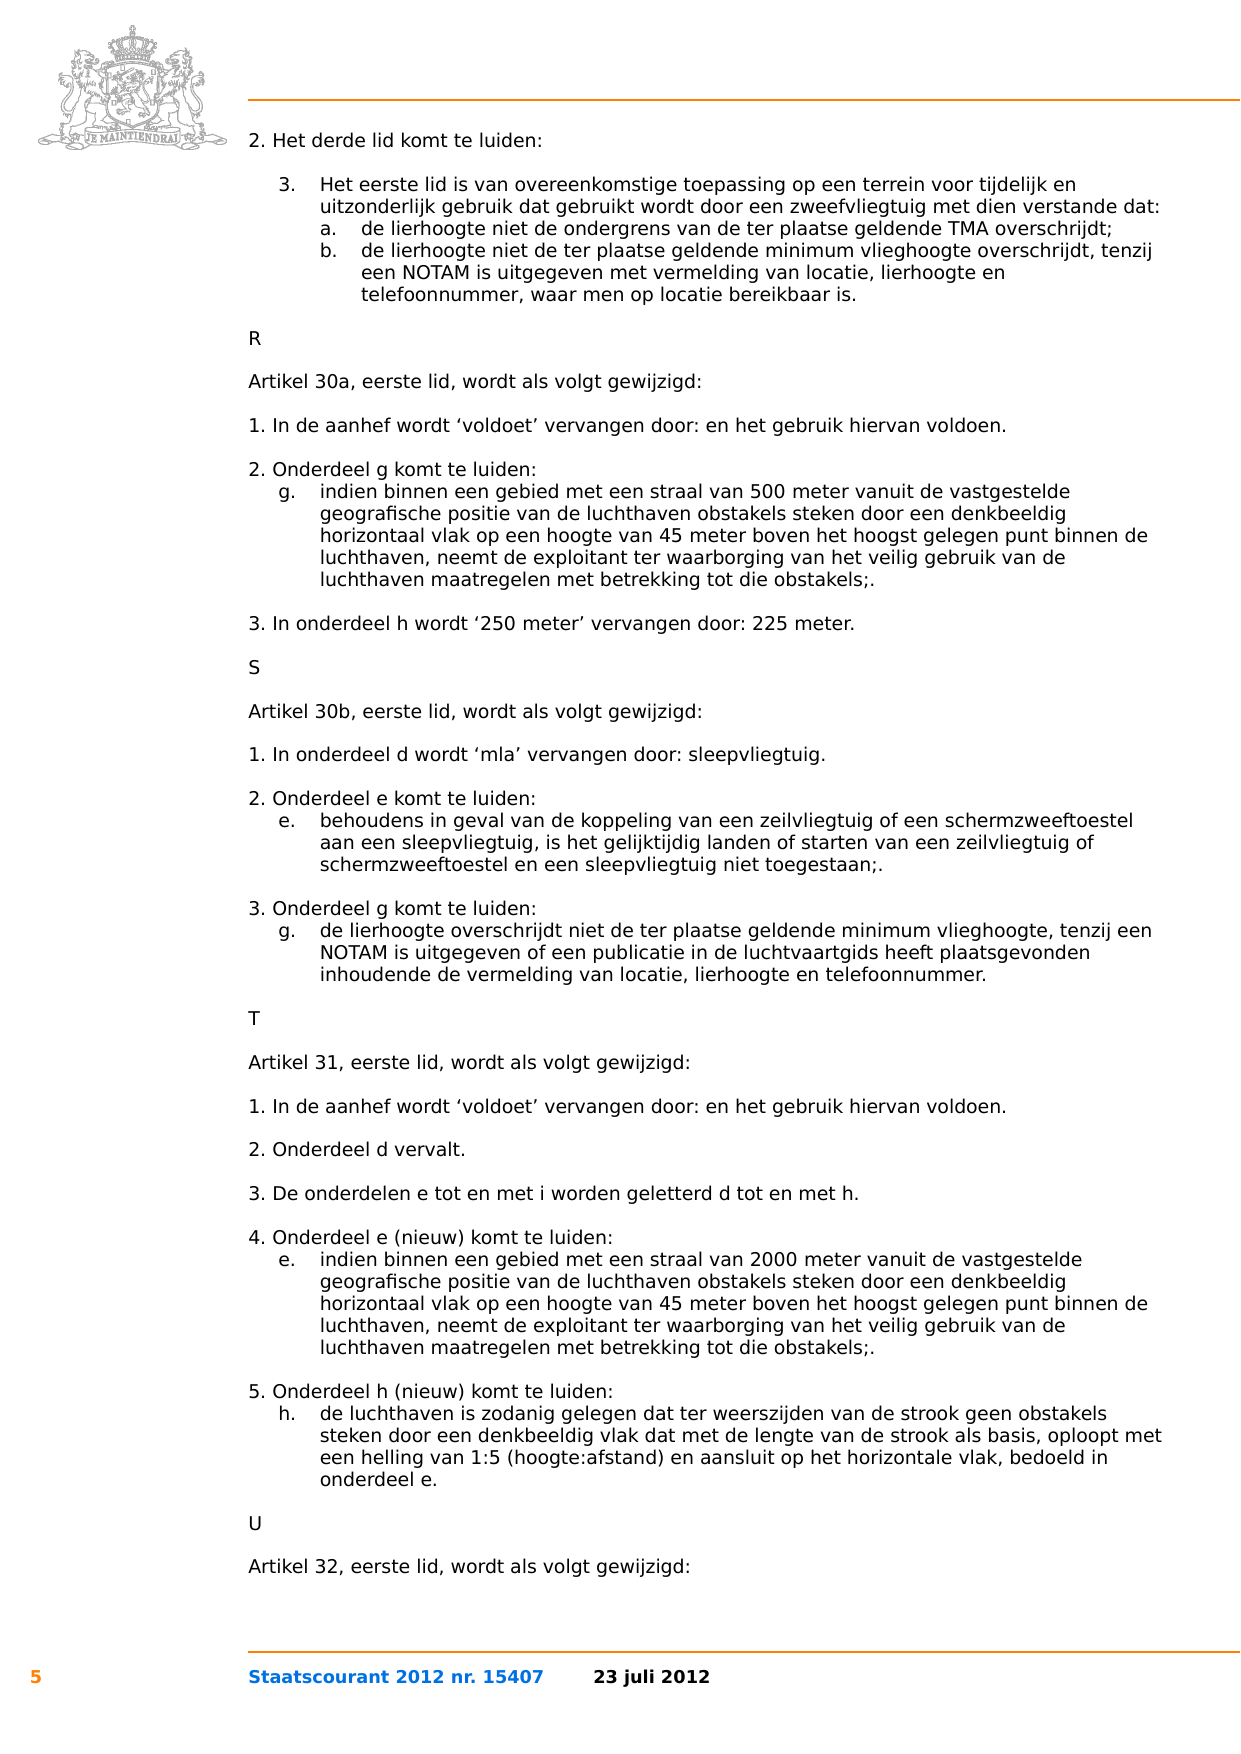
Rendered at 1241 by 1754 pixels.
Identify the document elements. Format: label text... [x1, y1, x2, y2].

text h. de luchthaven is zodanig gelegen dat ter weerszijden van de strook geen obstakels steken door een denkbeeldig vlak dat met de lengte van de strook als basis, oploopt met een helling van 1:5 (hoogte:afstand) en aansluit op het horizontale vlak, bedoeld in onderdeel e. [278, 1403, 1163, 1491]
text Artikel 32, eerste lid, wordt als volgt gewijzigd: [248, 1556, 1163, 1578]
text 2. Het derde lid komt te luiden: [248, 130, 1163, 152]
text 4. Onderdeel e (nieuw) komt te luiden: [248, 1227, 1163, 1249]
text e. indien binnen een gebied met een straal van 2000 meter vanuit de vastgestelde geografische positie van de luchthaven obstakels steken door een denkbeeldig horizontaal vlak op een hoogte van 45 meter boven het hoogst gelegen punt binnen de luchthaven, neemt de exploitant ter waarborging van het veilig gebruik van de luchthaven maatregelen met betrekking tot die obstakels;. [278, 1249, 1163, 1359]
text a. de lierhoogte niet de ondergrens van de ter plaatse geldende TMA overschrijdt; [319, 218, 1163, 240]
text U [248, 1513, 1163, 1534]
picture [38, 25, 227, 150]
text b. de lierhoogte niet de ter plaatse geldende minimum vlieghoogte overschrijdt, tenzij een NOTAM is uitgegeven met vermelding van locatie, lierhoogte en telefoonnummer, waar men op locatie bereikbaar is. [319, 240, 1163, 306]
text Artikel 30b, eerste lid, wordt als volgt gewijzigd: [248, 701, 1163, 722]
text 3. Onderdeel g komt te luiden: [248, 898, 1163, 920]
text 1. In onderdeel d wordt ‘mla’ vervangen door: sleepvliegtuig. [248, 744, 1163, 766]
text 3. De onderdelen e tot en met i worden geletterd d tot en met h. [248, 1183, 1163, 1205]
text 3. Het eerste lid is van overeenkomstige toepassing op een terrein voor tijdelijk en uitzonderlijk gebruik dat gebruikt wordt door een zweefvliegtuig met dien verstande dat: [278, 174, 1163, 218]
text e. behoudens in geval van de koppeling van een zeilvliegtuig of een schermzweeftoestel aan een sleepvliegtuig, is het gelijktijdig landen of starten van een zeilvliegtuig of schermzweeftoestel en een sleepvliegtuig niet toegestaan;. [278, 810, 1163, 876]
text Artikel 31, eerste lid, wordt als volgt gewijzigd: [248, 1052, 1163, 1074]
text Artikel 30a, eerste lid, wordt als volgt gewijzigd: [248, 371, 1163, 393]
text 2. Onderdeel g komt te luiden: [248, 459, 1163, 481]
text 1. In de aanhef wordt ‘voldoet’ vervangen door: en het gebruik hiervan voldoen. [248, 1096, 1163, 1117]
text S [248, 657, 1163, 679]
text 1. In de aanhef wordt ‘voldoet’ vervangen door: en het gebruik hiervan voldoen. [248, 415, 1163, 437]
text 2. Onderdeel e komt te luiden: [248, 788, 1163, 810]
text g. de lierhoogte overschrijdt niet de ter plaatse geldende minimum vlieghoogte, tenzij een NOTAM is uitgegeven of een publicatie in de luchtvaartgids heeft plaatsgevonden inhoudende de vermelding van locatie, lierhoogte en telefoonnummer. [278, 920, 1163, 986]
text 3. In onderdeel h wordt ‘250 meter’ vervangen door: 225 meter. [248, 613, 1163, 635]
text 5. Onderdeel h (nieuw) komt te luiden: [248, 1381, 1163, 1403]
text T [248, 1008, 1163, 1030]
text 2. Onderdeel d vervalt. [248, 1139, 1163, 1161]
text R [248, 327, 1163, 349]
text g. indien binnen een gebied met een straal van 500 meter vanuit de vastgestelde geografische positie van de luchthaven obstakels steken door een denkbeeldig horizontaal vlak op een hoogte van 45 meter boven het hoogst gelegen punt binnen de luchthaven, neemt de exploitant ter waarborging van het veilig gebruik van de luchthaven maatregelen met betrekking tot die obstakels;. [278, 481, 1163, 591]
